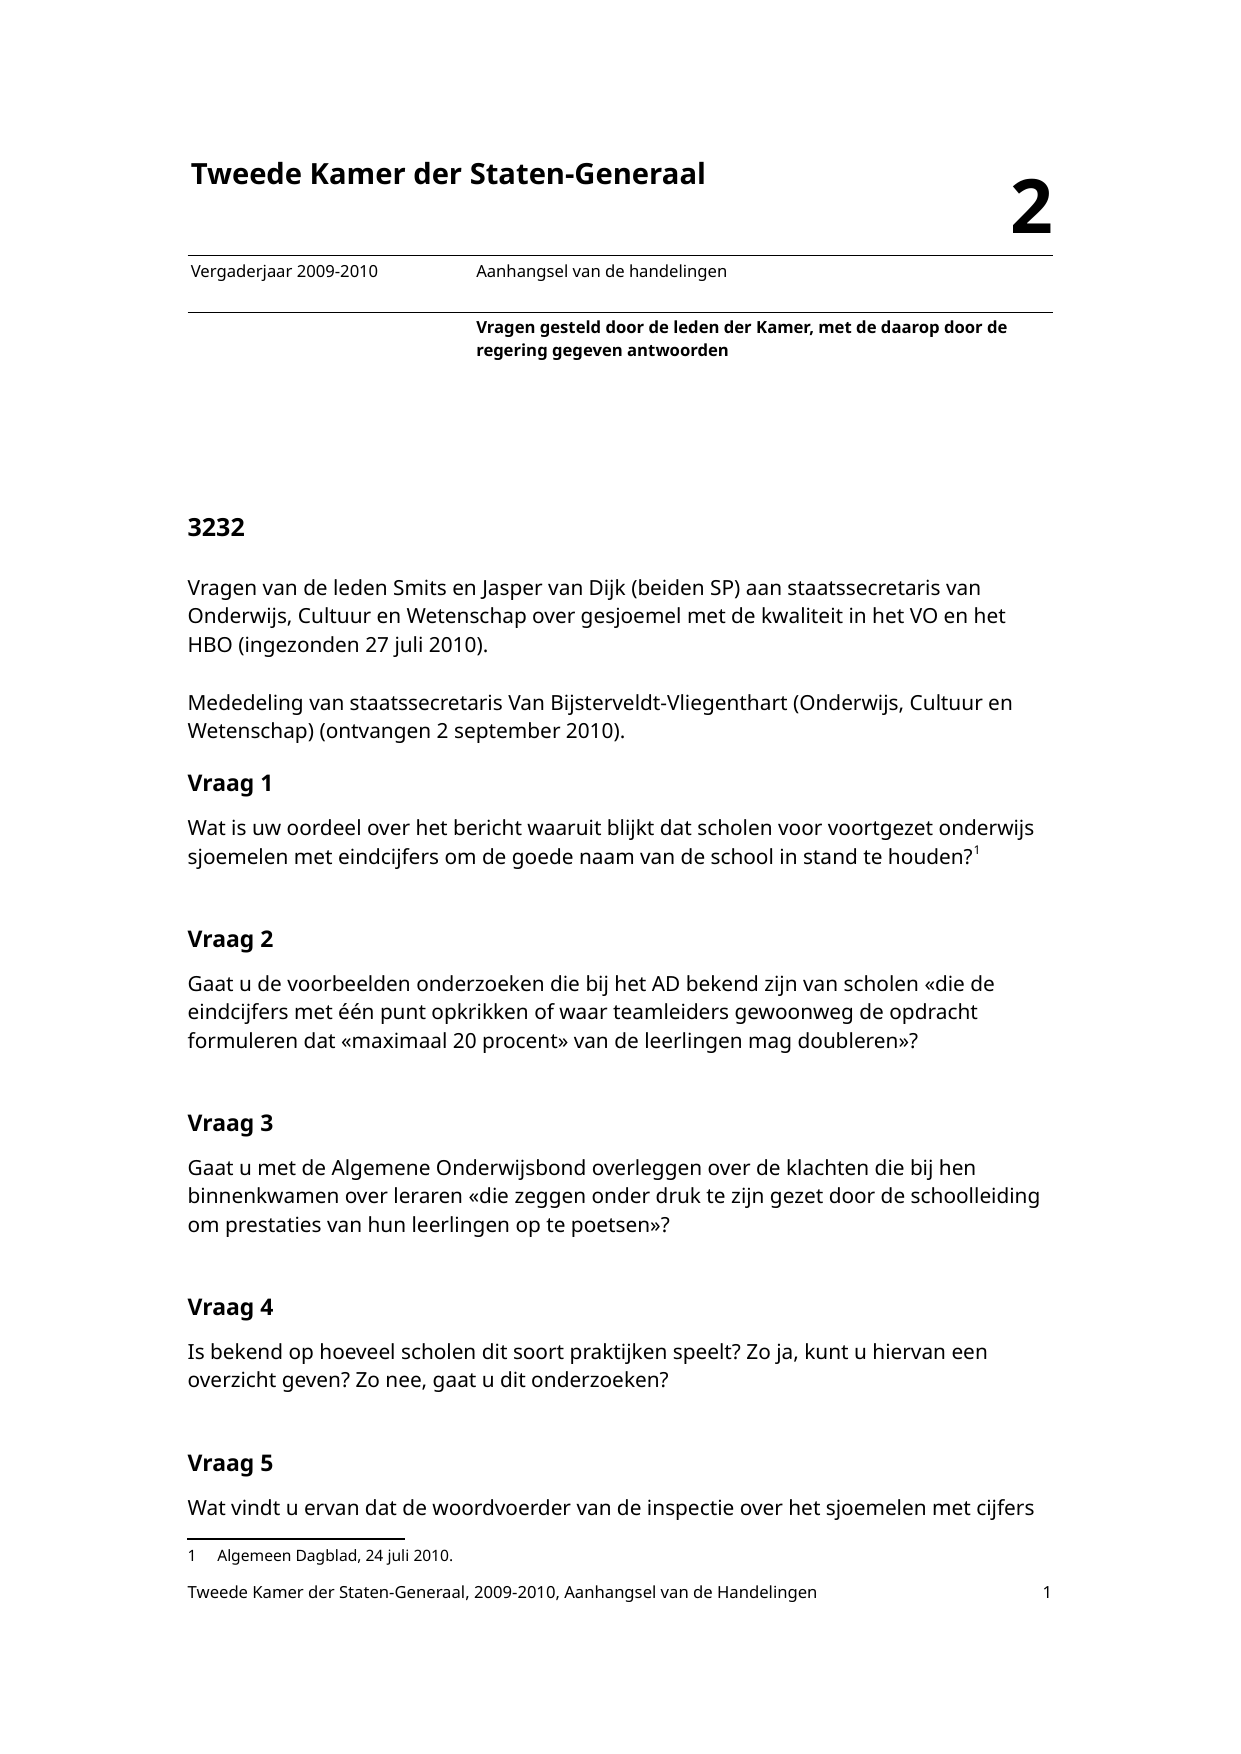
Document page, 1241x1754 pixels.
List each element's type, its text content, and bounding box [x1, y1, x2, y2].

table_cell Vergaderjaar 2009-2010 [188, 256, 473, 312]
subtitle Vraag 3 [187, 1107, 1053, 1138]
text Is bekend op hoeveel scholen dit soort praktijken speelt? Zo ja, kunt u hiervan een overzicht geven? Zo nee, gaat u dit onderzoeken? [187, 1337, 1053, 1394]
text Wat vindt u ervan dat de woordvoerder van de inspectie over het sjoemelen met cijfers [187, 1493, 1053, 1521]
subtitle Vraag 5 [187, 1447, 1053, 1478]
text Gaat u de voorbeelden onderzoeken die bij het AD bekend zijn van scholen «die de eindcijfers met één punt opkrikken of waar teamleiders gewoonweg de opdracht formuleren dat «maximaal 20 procent» van de leerlingen mag doubleren»? [187, 969, 1053, 1054]
text Algemeen Dagblad, 24 juli 2010. [187, 1538, 1053, 1566]
text Vragen van de leden Smits en Jasper van Dijk (beiden SP) aan staatssecretaris van Onderwijs, Cultuur en Wetenschap over gesjoemel met de kwaliteit in het VO en het HBO (ingezonden 27 juli 2010). [187, 573, 1053, 658]
subtitle Vraag 4 [187, 1291, 1053, 1322]
subtitle Vraag 2 [187, 923, 1053, 954]
text 3232 [187, 509, 1053, 543]
table_header Tweede Kamer der Staten-Generaal [188, 150, 879, 255]
table_header 2 [880, 150, 1053, 255]
text Gaat u met de Algemene Onderwijsbond overleggen over de klachten die bij hen binnenkwamen over leraren «die zeggen onder druk te zijn gezet door de schoolleiding om prestaties van hun leerlingen op te poetsen»? [187, 1153, 1053, 1238]
table_cell [188, 313, 473, 361]
subtitle Vraag 1 [187, 767, 1053, 798]
table_cell Aanhangsel van de handelingen [473, 256, 1053, 312]
table_cell Vragen gesteld door de leden der Kamer, met de daarop door de regering gegeven antwoorden [473, 313, 1053, 361]
text Mededeling van staatssecretaris Van Bijsterveldt-Vliegenthart (Onderwijs, Cultuur en Wetenschap) (ontvangen 2 september 2010). [187, 688, 1053, 745]
text Wat is uw oordeel over het bericht waaruit blijkt dat scholen voor voortgezet onderwijs sjoemelen met eindcijfers om de goede naam van de school in stand te houden? [187, 813, 1053, 870]
